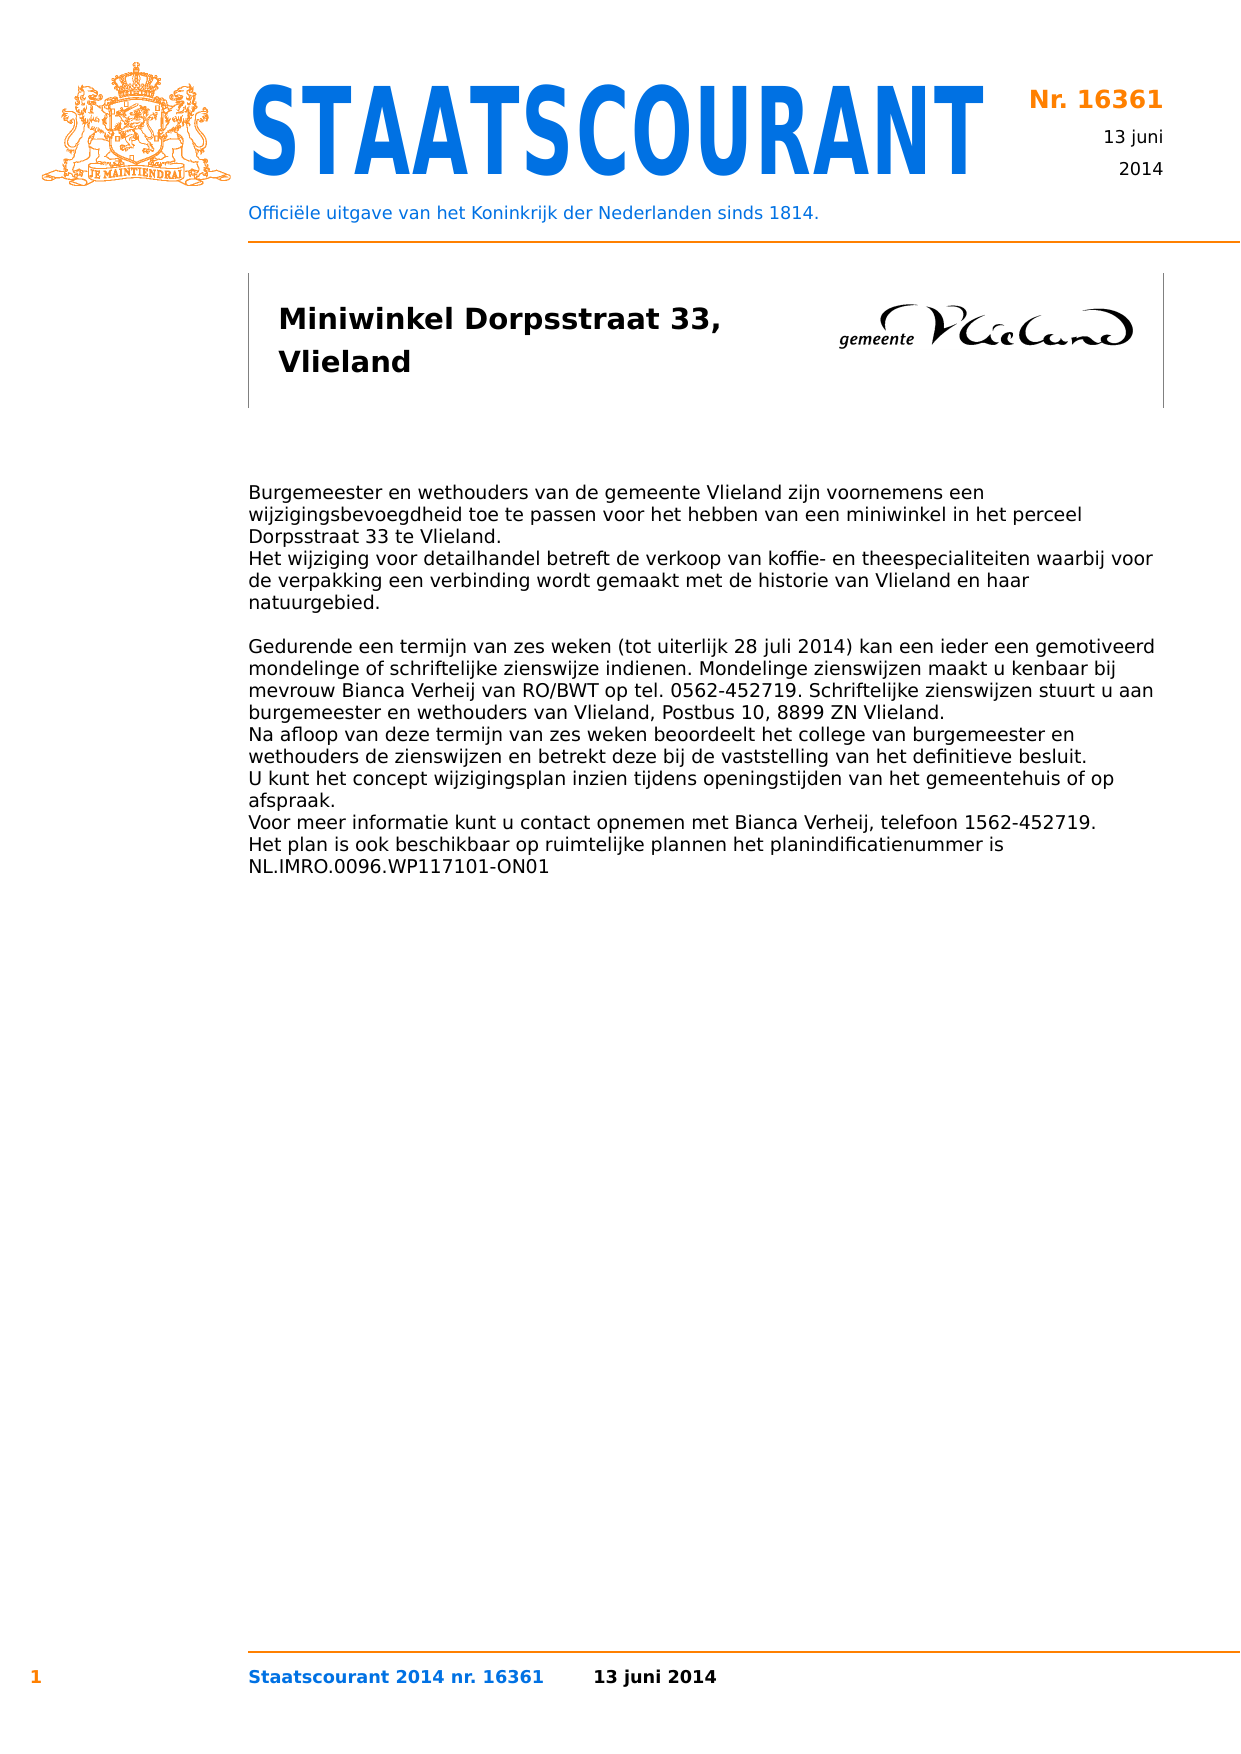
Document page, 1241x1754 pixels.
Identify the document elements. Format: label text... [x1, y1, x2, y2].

table_header STAATSCOURANT [248, 62, 998, 203]
table_header [25, 62, 248, 241]
text Burgemeester en wethouders van de gemeente Vlieland zijn voornemens een wijzigingsbevoegdheid toe te passen voor het hebben van een miniwinkel in het perceel Dorpsstraat 33 te Vlieland. [248, 482, 1163, 548]
table_cell 2014 [998, 153, 1240, 203]
table_header Nr. 16361 [998, 62, 1240, 121]
table_cell 13 juni [998, 121, 1240, 153]
picture [838, 302, 1134, 350]
picture [41, 62, 231, 186]
subtitle Miniwinkel Dorpsstraat 33, Vlieland [249, 273, 1163, 408]
text Het wijziging voor detailhandel betreft de verkoop van koffie- en theespecialiteiten waarbij voor de verpakking een verbinding wordt gemaakt met de historie van Vlieland en haar natuurgebied. [248, 548, 1163, 614]
text Na afloop van deze termijn van zes weken beoordeelt het college van burgemeester en wethouders de zienswijzen en betrekt deze bij de vaststelling van het definitieve besluit. [248, 724, 1163, 768]
text Voor meer informatie kunt u contact opnemen met Bianca Verheij, telefoon 1562-452719. [248, 812, 1163, 834]
text Het plan is ook beschikbaar op ruimtelijke plannen het planindificatienummer is NL.IMRO.0096.WP117101-ON01 [248, 834, 1163, 878]
table_cell Officiële uitgave van het Koninkrijk der Nederlanden sinds 1814. [248, 203, 1240, 241]
text U kunt het concept wijzigingsplan inzien tijdens openingstijden van het gemeentehuis of op afspraak. [248, 768, 1163, 812]
text Gedurende een termijn van zes weken (tot uiterlijk 28 juli 2014) kan een ieder een gemotiveerd mondelinge of schriftelijke zienswijze indienen. Mondelinge zienswijzen maakt u kenbaar bij mevrouw Bianca Verheij van RO/BWT op tel. 0562-452719. Schriftelijke zienswijzen stuurt u aan burgemeester en wethouders van Vlieland, Postbus 10, 8899 ZN Vlieland. [248, 636, 1163, 724]
